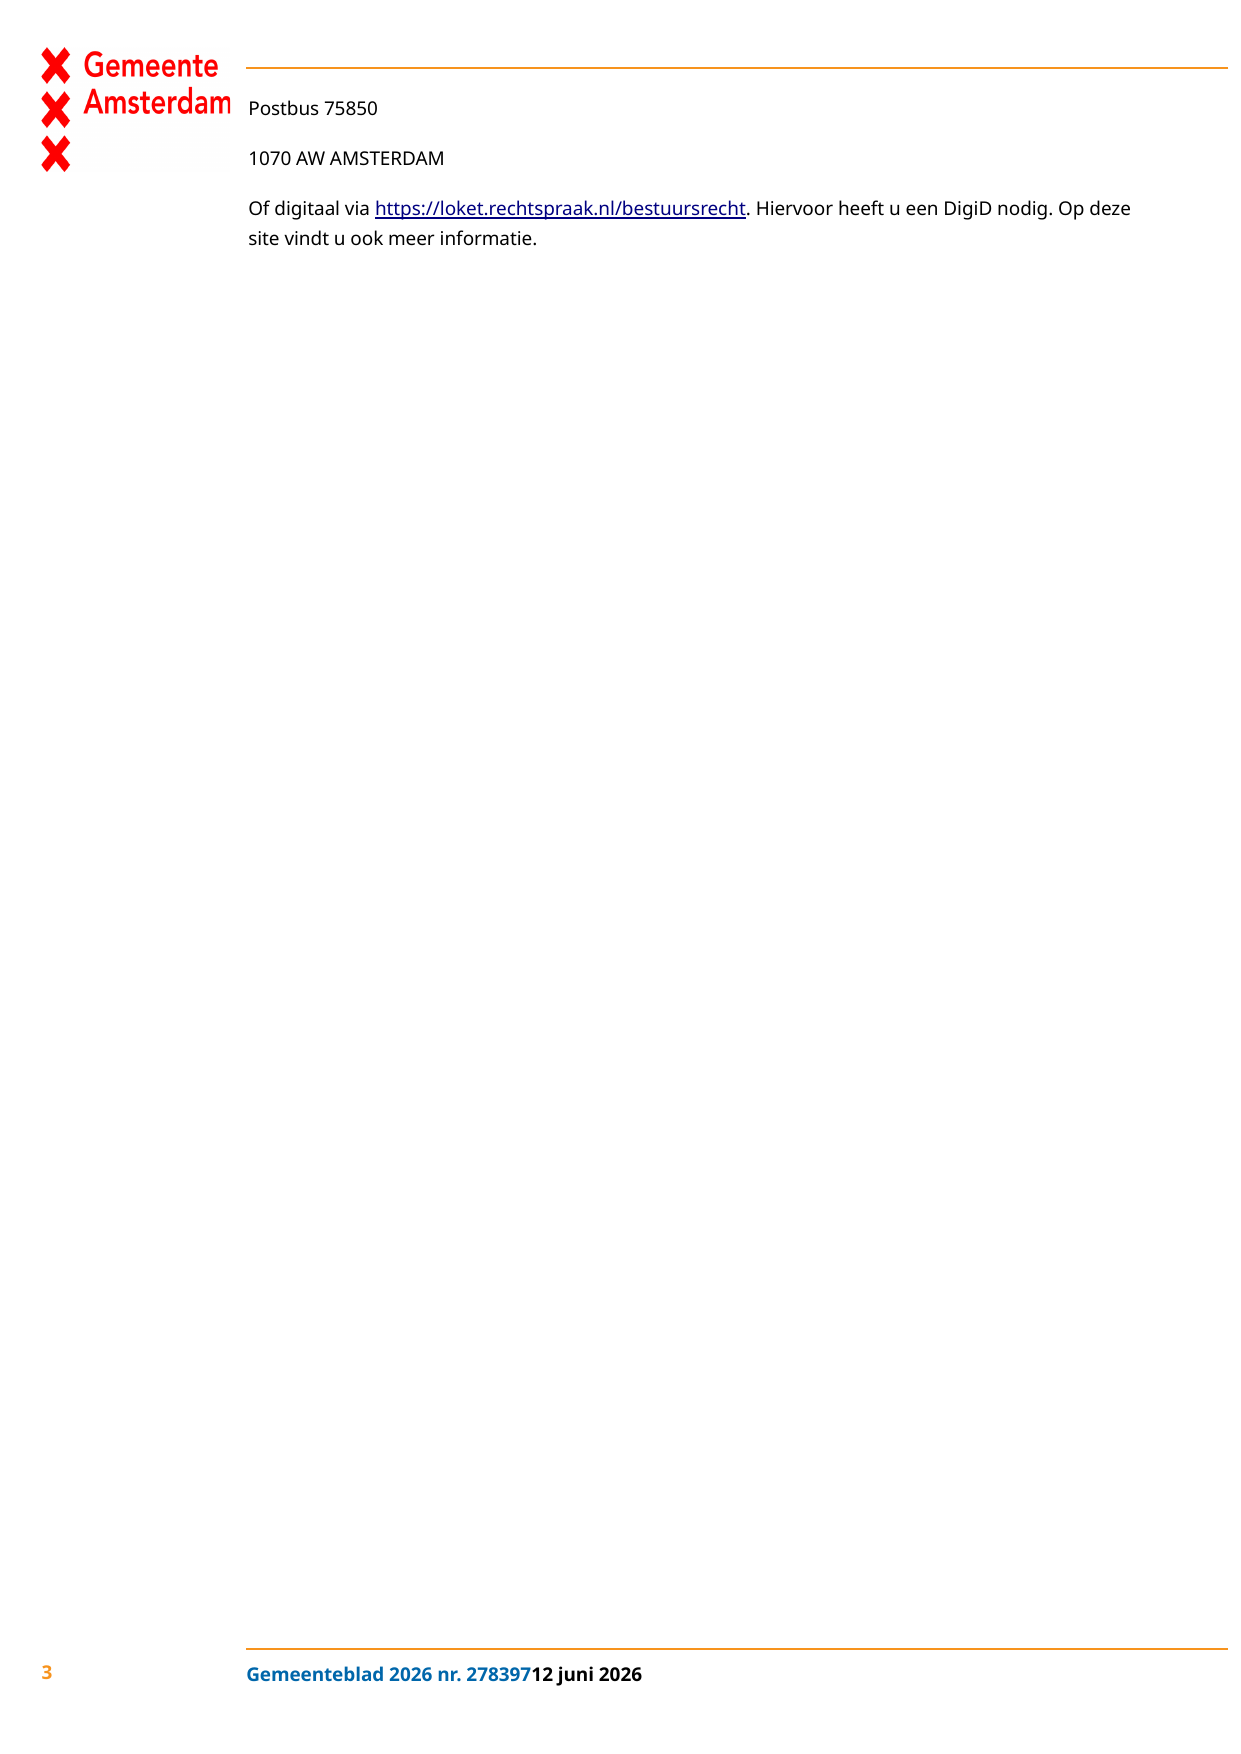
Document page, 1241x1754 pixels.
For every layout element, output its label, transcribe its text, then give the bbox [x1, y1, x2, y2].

text Of digitaal via https://loket.rechtspraak.nl/bestuursrecht. Hiervoor heeft u een DigiD nodig. Op deze site vindt u ook meer informatie. [248, 196, 1152, 251]
text 1070 AW AMSTERDAM [248, 145, 1152, 171]
picture [41, 47, 231, 172]
text Postbus 75850 [248, 95, 1152, 121]
